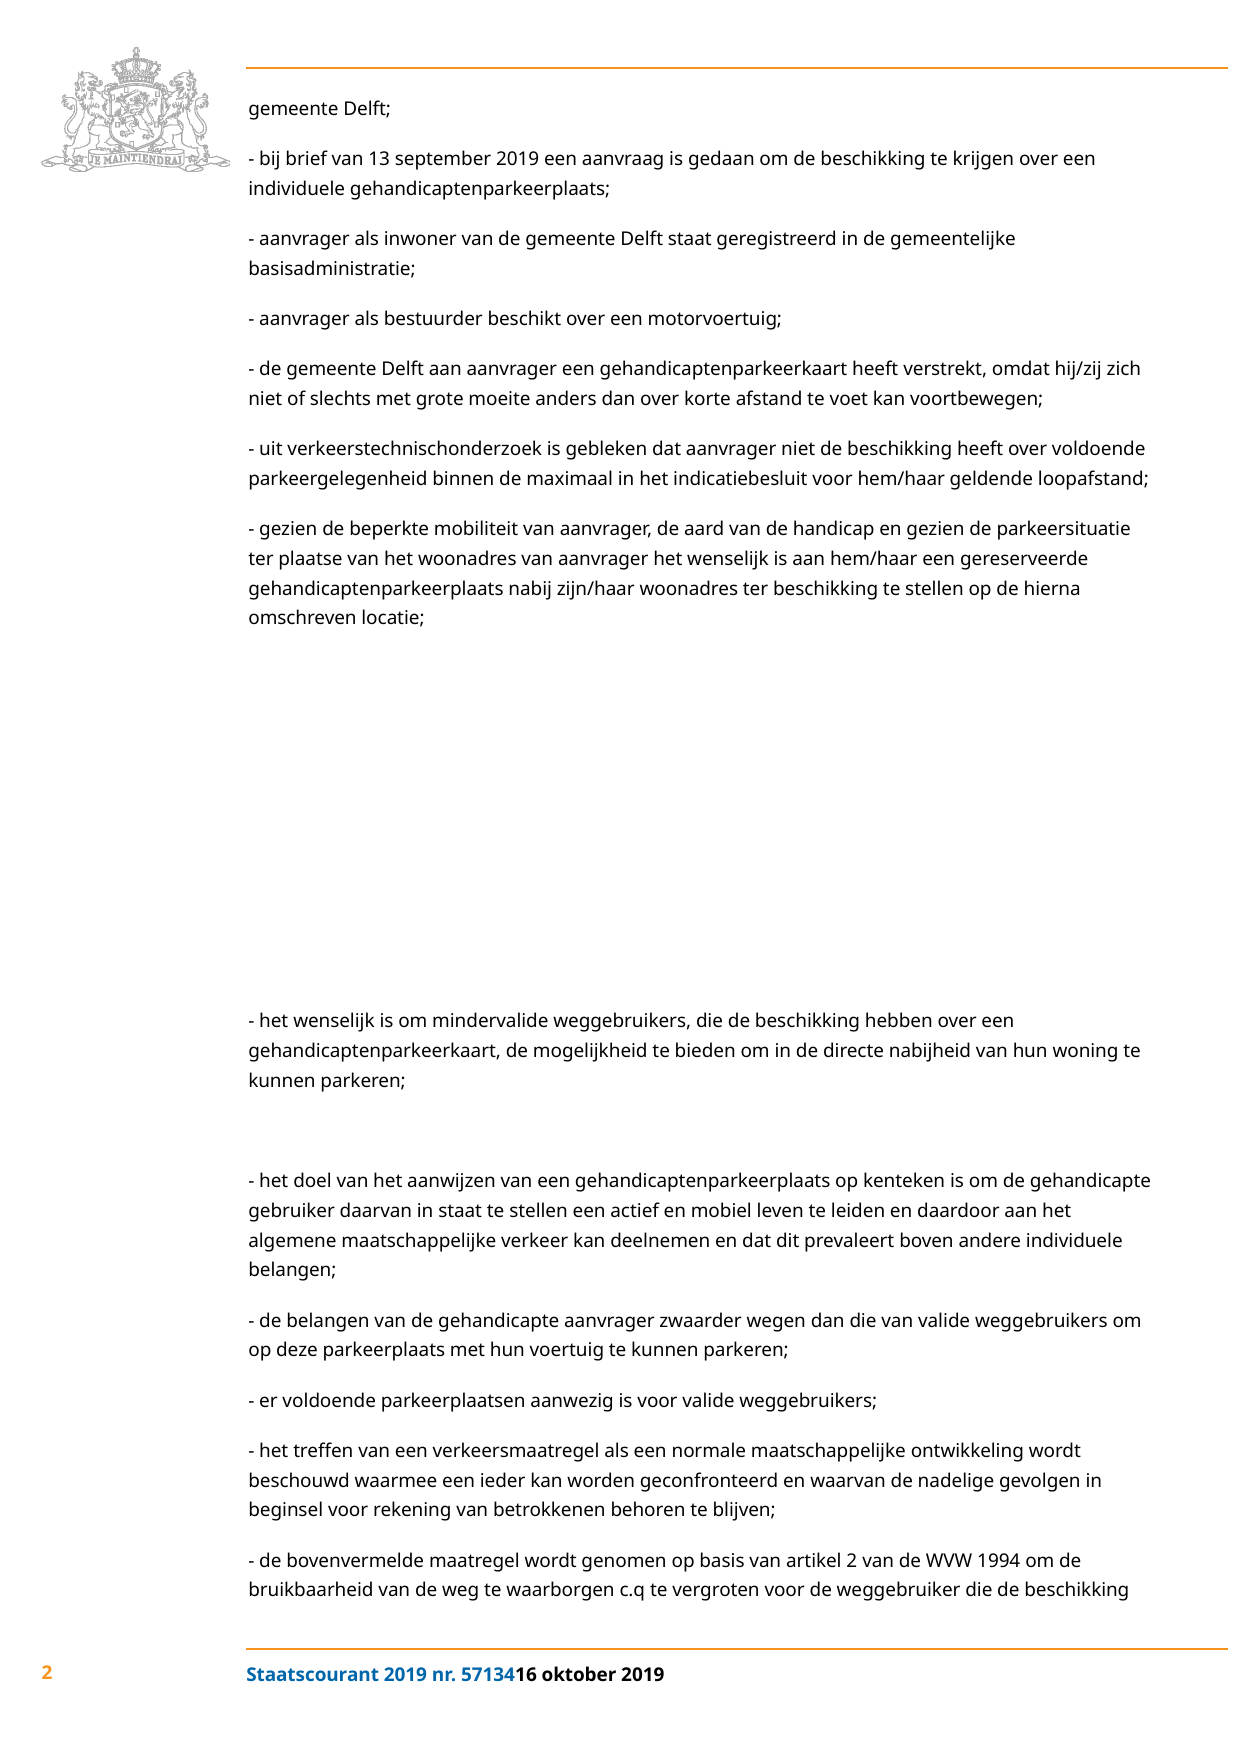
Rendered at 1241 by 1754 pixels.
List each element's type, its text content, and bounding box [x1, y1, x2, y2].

text - er voldoende parkeerplaatsen aanwezig is voor valide weggebruikers; [248, 1387, 1152, 1413]
picture [41, 47, 231, 172]
text - de bovenvermelde maatregel wordt genomen op basis van artikel 2 van de WVW 1994 om de bruikbaarheid van de weg te waarborgen c.q te vergroten voor de weggebruiker die de beschikking [248, 1547, 1152, 1602]
text - het wenselijk is om mindervalide weggebruikers, die de beschikking hebben over een gehandicaptenparkeerkaart, de mogelijkheid te bieden om in de directe nabijheid van hun woning te kunnen parkeren; [248, 1008, 1152, 1093]
text gemeente Delft; [248, 95, 1152, 121]
text - de belangen van de gehandicapte aanvrager zwaarder wegen dan die van valide weggebruikers om op deze parkeerplaats met hun voertuig te kunnen parkeren; [248, 1307, 1152, 1362]
text - aanvrager als bestuurder beschikt over een motorvoertuig; [248, 305, 1152, 331]
text - het doel van het aanwijzen van een gehandicaptenparkeerplaats op kenteken is om de gehandicapte gebruiker daarvan in staat te stellen een actief en mobiel leven te leiden en daardoor aan het algemene maatschappelijke verkeer kan deelnemen en dat dit prevaleert boven andere individuele belangen; [248, 1168, 1152, 1282]
text - uit verkeerstechnischonderzoek is gebleken dat aanvrager niet de beschikking heeft over voldoende parkeergelegenheid binnen de maximaal in het indicatiebesluit voor hem/haar geldende loopafstand; [248, 436, 1152, 491]
text - gezien de beperkte mobiliteit van aanvrager, de aard van de handicap en gezien de parkeersituatie ter plaatse van het woonadres van aanvrager het wenselijk is aan hem/haar een gereserveerde gehandicaptenparkeerplaats nabij zijn/haar woonadres ter beschikking te stellen op de hierna omschreven locatie; [248, 516, 1152, 630]
text - aanvrager als inwoner van de gemeente Delft staat geregistreerd in de gemeentelijke basisadministratie; [248, 225, 1152, 281]
text - bij brief van 13 september 2019 een aanvraag is gedaan om de beschikking te krijgen over een individuele gehandicaptenparkeerplaats; [248, 145, 1152, 201]
text - het treffen van een verkeersmaatregel als een normale maatschappelijke ontwikkeling wordt beschouwd waarmee een ieder kan worden geconfronteerd en waarvan de nadelige gevolgen in beginsel voor rekening van betrokkenen behoren te blijven; [248, 1437, 1152, 1522]
text - de gemeente Delft aan aanvrager een gehandicaptenparkeerkaart heeft verstrekt, omdat hij/zij zich niet of slechts met grote moeite anders dan over korte afstand te voet kan voortbewegen; [248, 356, 1152, 411]
